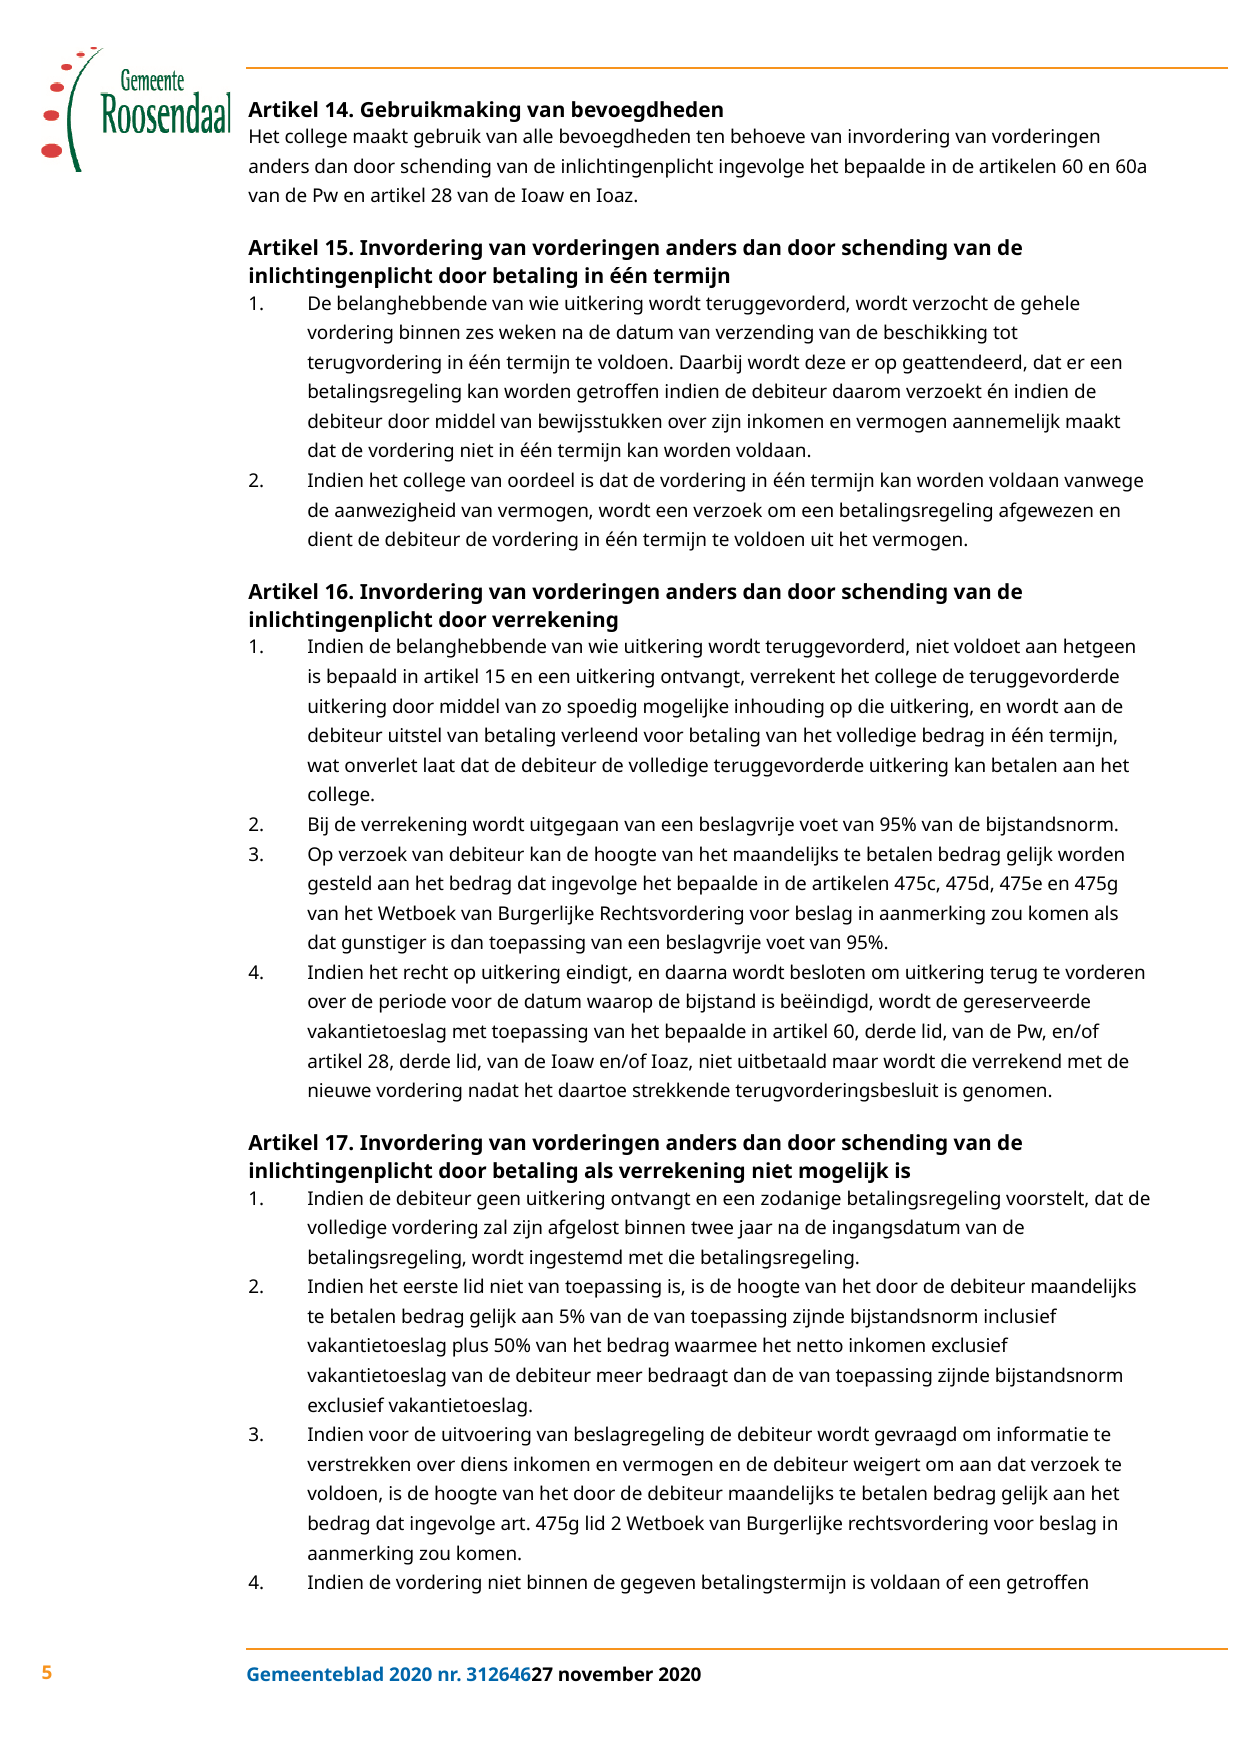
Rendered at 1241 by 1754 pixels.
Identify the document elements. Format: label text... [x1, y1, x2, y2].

list Indien de belanghebbende van wie uitkering wordt teruggevorderd, niet voldoet aan hetgeen is bepaald in artikel 15 en een uitkering ontvangt, verrekent het college de teruggevorderde uitkering door middel van zo spoedig mogelijke inhouding op die uitkering, en wordt aan de debiteur uitstel van betaling verleend voor betaling van het volledige bedrag in één termijn, wat onverlet laat dat de debiteur de volledige teruggevorderde uitkering kan betalen aan het college. [248, 634, 1152, 807]
text Artikel 14. Gebruikmaking van bevoegdheden [248, 95, 1152, 123]
list Indien het college van oordeel is dat de vordering in één termijn kan worden voldaan vanwege de aanwezigheid van vermogen, wordt een verzoek om een betalingsregeling afgewezen en dient de debiteur de vordering in één termijn te voldoen uit het vermogen. [248, 467, 1152, 552]
text Artikel 15. Invordering van vorderingen anders dan door schending van de inlichtingenplicht door betaling in één termijn [248, 233, 1152, 290]
list De belanghebbende van wie uitkering wordt teruggevorderd, wordt verzocht de gehele vordering binnen zes weken na de datum van verzending van de beschikking tot terugvordering in één termijn te voldoen. Daarbij wordt deze er op geattendeerd, dat er een betalingsregeling kan worden getroffen indien de debiteur daarom verzoekt én indien de debiteur door middel van bewijsstukken over zijn inkomen en vermogen aannemelijk maakt dat de vordering niet in één termijn kan worden voldaan. [248, 290, 1152, 463]
text Artikel 16. Invordering van vorderingen anders dan door schending van de inlichtingenplicht door verrekening [248, 577, 1152, 634]
text Artikel 17. Invordering van vorderingen anders dan door schending van de inlichtingenplicht door betaling als verrekening niet mogelijk is [248, 1128, 1152, 1185]
list Indien het recht op uitkering eindigt, en daarna wordt besloten om uitkering terug te vorderen over de periode voor de datum waarop de bijstand is beëindigd, wordt de gereserveerde vakantietoeslag met toepassing van het bepaalde in artikel 60, derde lid, van de Pw, en/of artikel 28, derde lid, van de Ioaw en/of Ioaz, niet uitbetaald maar wordt die verrekend met de nieuwe vordering nadat het daartoe strekkende terugvorderingsbesluit is genomen. [248, 959, 1152, 1103]
list Indien voor de uitvoering van beslagregeling de debiteur wordt gevraagd om informatie te verstrekken over diens inkomen en vermogen en de debiteur weigert om aan dat verzoek te voldoen, is de hoogte van het door de debiteur maandelijks te betalen bedrag gelijk aan het bedrag dat ingevolge art. 475g lid 2 Wetboek van Burgerlijke rechtsvordering voor beslag in aanmerking zou komen. [248, 1421, 1152, 1565]
picture [41, 47, 231, 172]
text Het college maakt gebruik van alle bevoegdheden ten behoeve van invordering van vorderingen anders dan door schending van de inlichtingenplicht ingevolge het bepaalde in de artikelen 60 en 60a van de Pw en artikel 28 van de Ioaw en Ioaz. [248, 123, 1152, 208]
list Bij de verrekening wordt uitgegaan van een beslagvrije voet van 95% van de bijstandsnorm. [248, 811, 1152, 837]
list Op verzoek van debiteur kan de hoogte van het maandelijks te betalen bedrag gelijk worden gesteld aan het bedrag dat ingevolge het bepaalde in de artikelen 475c, 475d, 475e en 475g van het Wetboek van Burgerlijke Rechtsvordering voor beslag in aanmerking zou komen als dat gunstiger is dan toepassing van een beslagvrije voet van 95%. [248, 841, 1152, 955]
list Indien de vordering niet binnen de gegeven betalingstermijn is voldaan of een getroffen [248, 1569, 1152, 1595]
list Indien de debiteur geen uitkering ontvangt en een zodanige betalingsregeling voorstelt, dat de volledige vordering zal zijn afgelost binnen twee jaar na de ingangsdatum van de betalingsregeling, wordt ingestemd met die betalingsregeling. [248, 1185, 1152, 1269]
list Indien het eerste lid niet van toepassing is, is de hoogte van het door de debiteur maandelijks te betalen bedrag gelijk aan 5% van de van toepassing zijnde bijstandsnorm inclusief vakantietoeslag plus 50% van het bedrag waarmee het netto inkomen exclusief vakantietoeslag van de debiteur meer bedraagt dan de van toepassing zijnde bijstandsnorm exclusief vakantietoeslag. [248, 1273, 1152, 1417]
